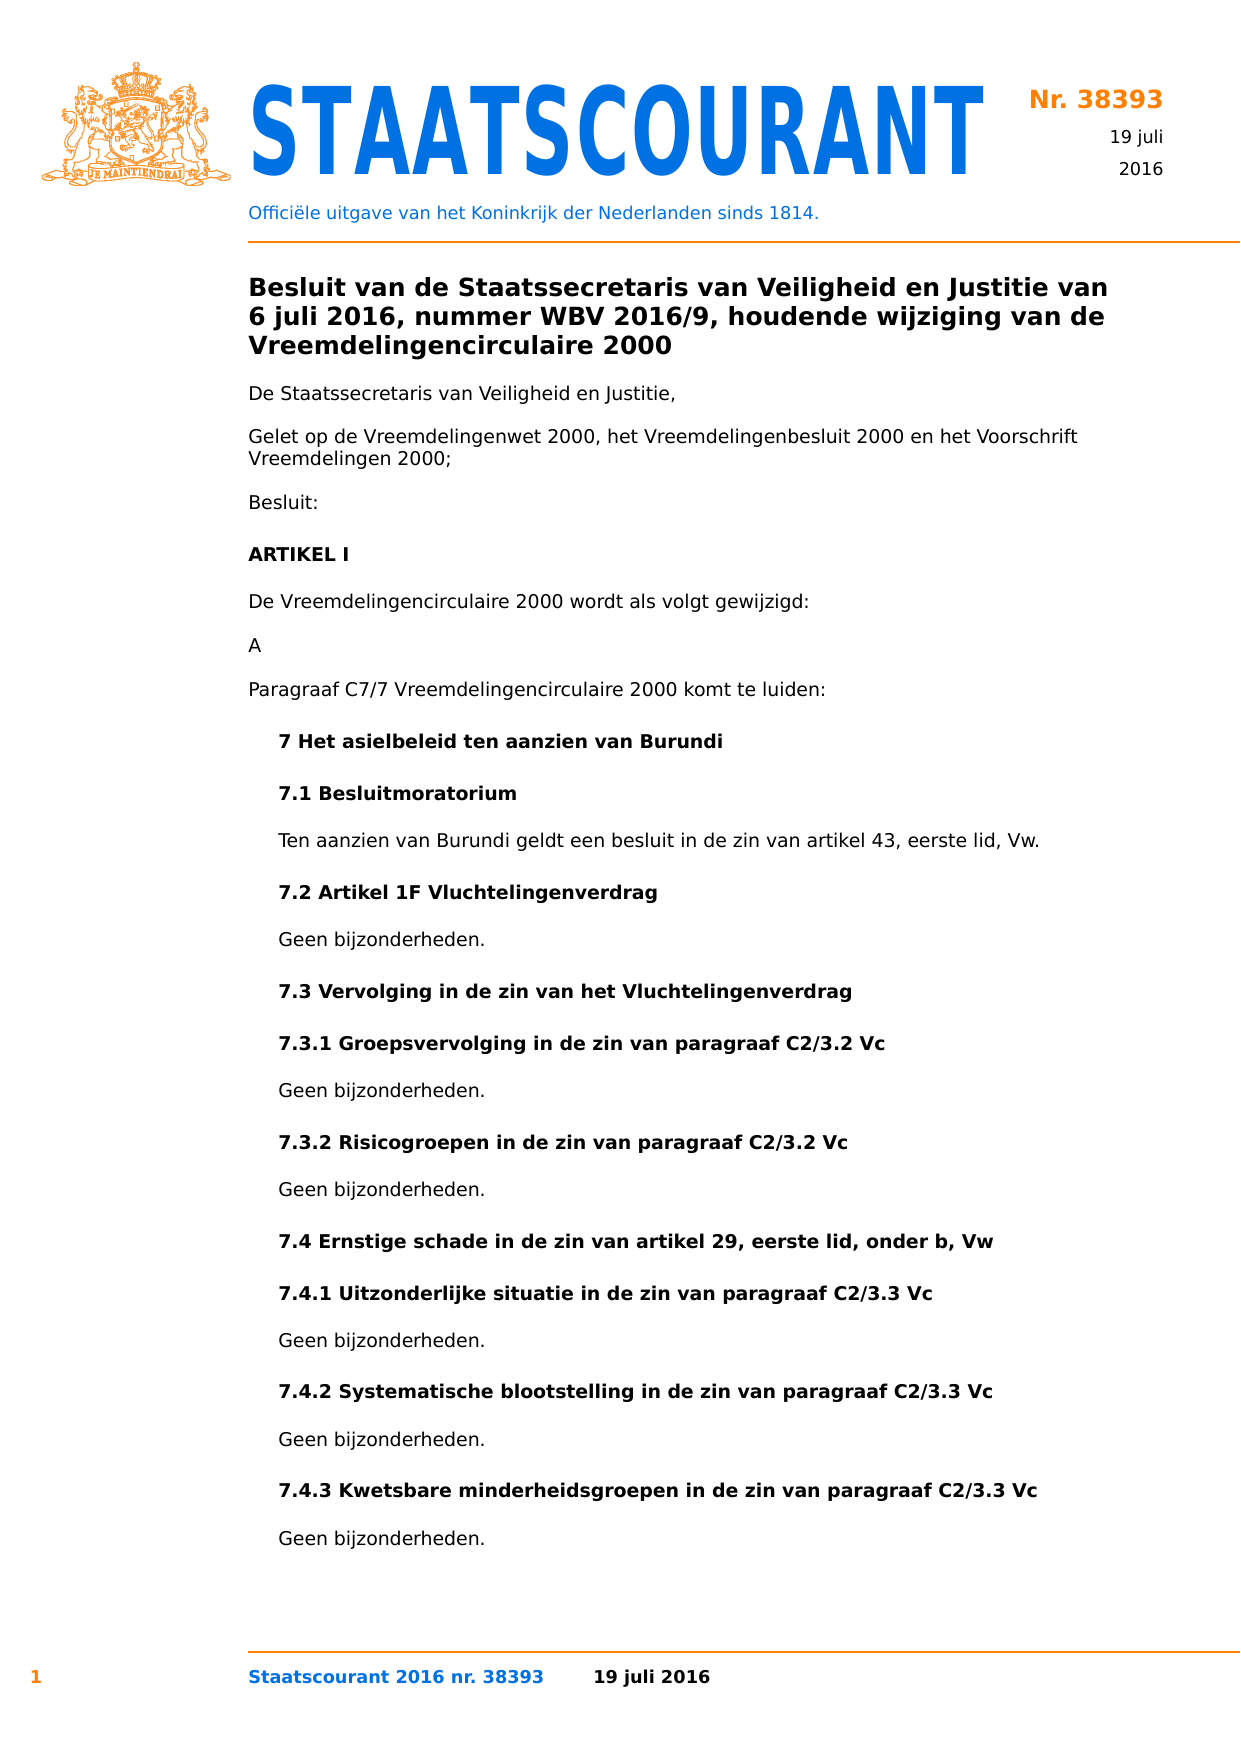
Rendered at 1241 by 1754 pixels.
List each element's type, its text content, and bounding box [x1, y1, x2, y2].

text De Vreemdelingencirculaire 2000 wordt als volgt gewijzigd: [248, 591, 1163, 613]
subtitle 7.4.1 Uitzonderlijke situatie in de zin van paragraaf C2/3.3 Vc [278, 1282, 1163, 1304]
table_cell 19 juli [998, 121, 1240, 153]
subtitle 7 Het asielbeleid ten aanzien van Burundi [278, 731, 1163, 753]
text A [248, 635, 1163, 657]
table_header Nr. 38393 [998, 62, 1240, 121]
text Geen bijzonderheden. [278, 1178, 1163, 1201]
subtitle 7.2 Artikel 1F Vluchtelingenverdrag [278, 882, 1163, 904]
table_cell Officiële uitgave van het Koninkrijk der Nederlanden sinds 1814. [248, 203, 1240, 241]
text Geen bijzonderheden. [278, 1527, 1163, 1549]
text Gelet op de Vreemdelingenwet 2000, het Vreemdelingenbesluit 2000 en het Voorschrift Vreemdelingen 2000; [248, 426, 1163, 470]
text Geen bijzonderheden. [278, 1329, 1163, 1351]
subtitle 7.1 Besluitmoratorium [278, 783, 1163, 805]
table_header STAATSCOURANT [248, 62, 998, 203]
text De Staatssecretaris van Veiligheid en Justitie, [248, 382, 1163, 404]
subtitle 7.3 Vervolging in de zin van het Vluchtelingenverdrag [278, 981, 1163, 1003]
text Geen bijzonderheden. [278, 1428, 1163, 1450]
subtitle ARTIKEL I [248, 544, 1163, 566]
text Ten aanzien van Burundi geldt een besluit in de zin van artikel 43, eerste lid, Vw. [278, 830, 1163, 852]
text Besluit: [248, 492, 1163, 514]
subtitle 7.3.2 Risicogroepen in de zin van paragraaf C2/3.2 Vc [278, 1132, 1163, 1153]
subtitle 7.3.1 Groepsvervolging in de zin van paragraaf C2/3.2 Vc [278, 1033, 1163, 1054]
subtitle 7.4 Ernstige schade in de zin van artikel 29, eerste lid, onder b, Vw [278, 1231, 1163, 1252]
table_cell 2016 [998, 153, 1240, 203]
text Paragraaf C7/7 Vreemdelingencirculaire 2000 komt te luiden: [248, 679, 1163, 701]
subtitle 7.4.2 Systematische blootstelling in de zin van paragraaf C2/3.3 Vc [278, 1381, 1163, 1403]
text Geen bijzonderheden. [278, 1079, 1163, 1102]
subtitle 7.4.3 Kwetsbare minderheidsgroepen in de zin van paragraaf C2/3.3 Vc [278, 1480, 1163, 1502]
subtitle Besluit van de Staatssecretaris van Veiligheid en Justitie van 6 juli 2016, nummer WBV 2016/9, houdende wijziging van de Vreemdelingencirculaire 2000 [248, 273, 1163, 361]
text Geen bijzonderheden. [278, 929, 1163, 951]
picture [41, 62, 231, 186]
table_header [25, 62, 248, 241]
